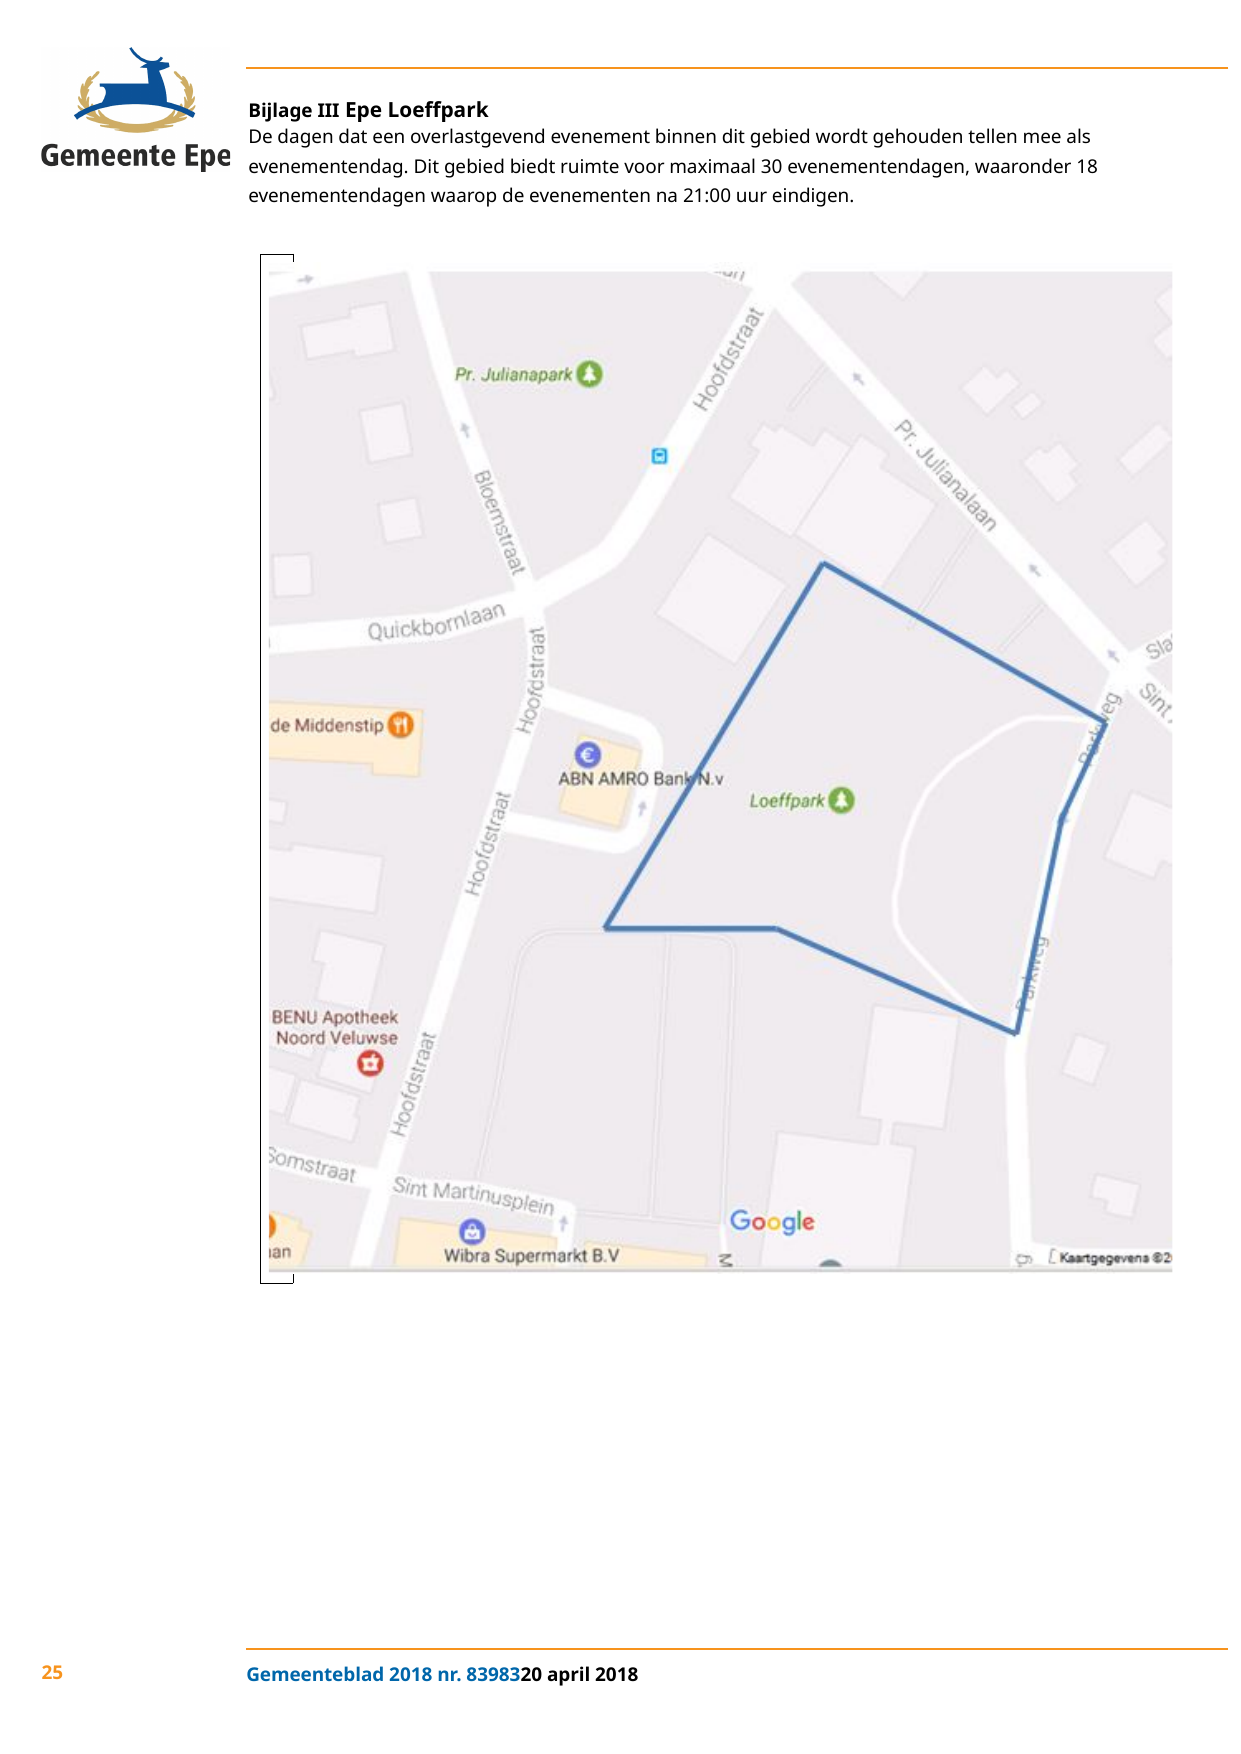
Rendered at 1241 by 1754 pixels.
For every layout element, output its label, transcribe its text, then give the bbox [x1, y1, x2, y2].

picture [41, 47, 231, 172]
text Bijlage III Epe Loeffpark [248, 95, 1152, 123]
text De dagen dat een overlastgevend evenement binnen dit gebied wordt gehouden tellen mee als evenementendag. Dit gebied biedt ruimte voor maximaal 30 evenementendagen, waaronder 18 evenementendagen waarop de evenementen na 21:00 uur eindigen. [248, 123, 1152, 208]
picture [268, 262, 1173, 1274]
